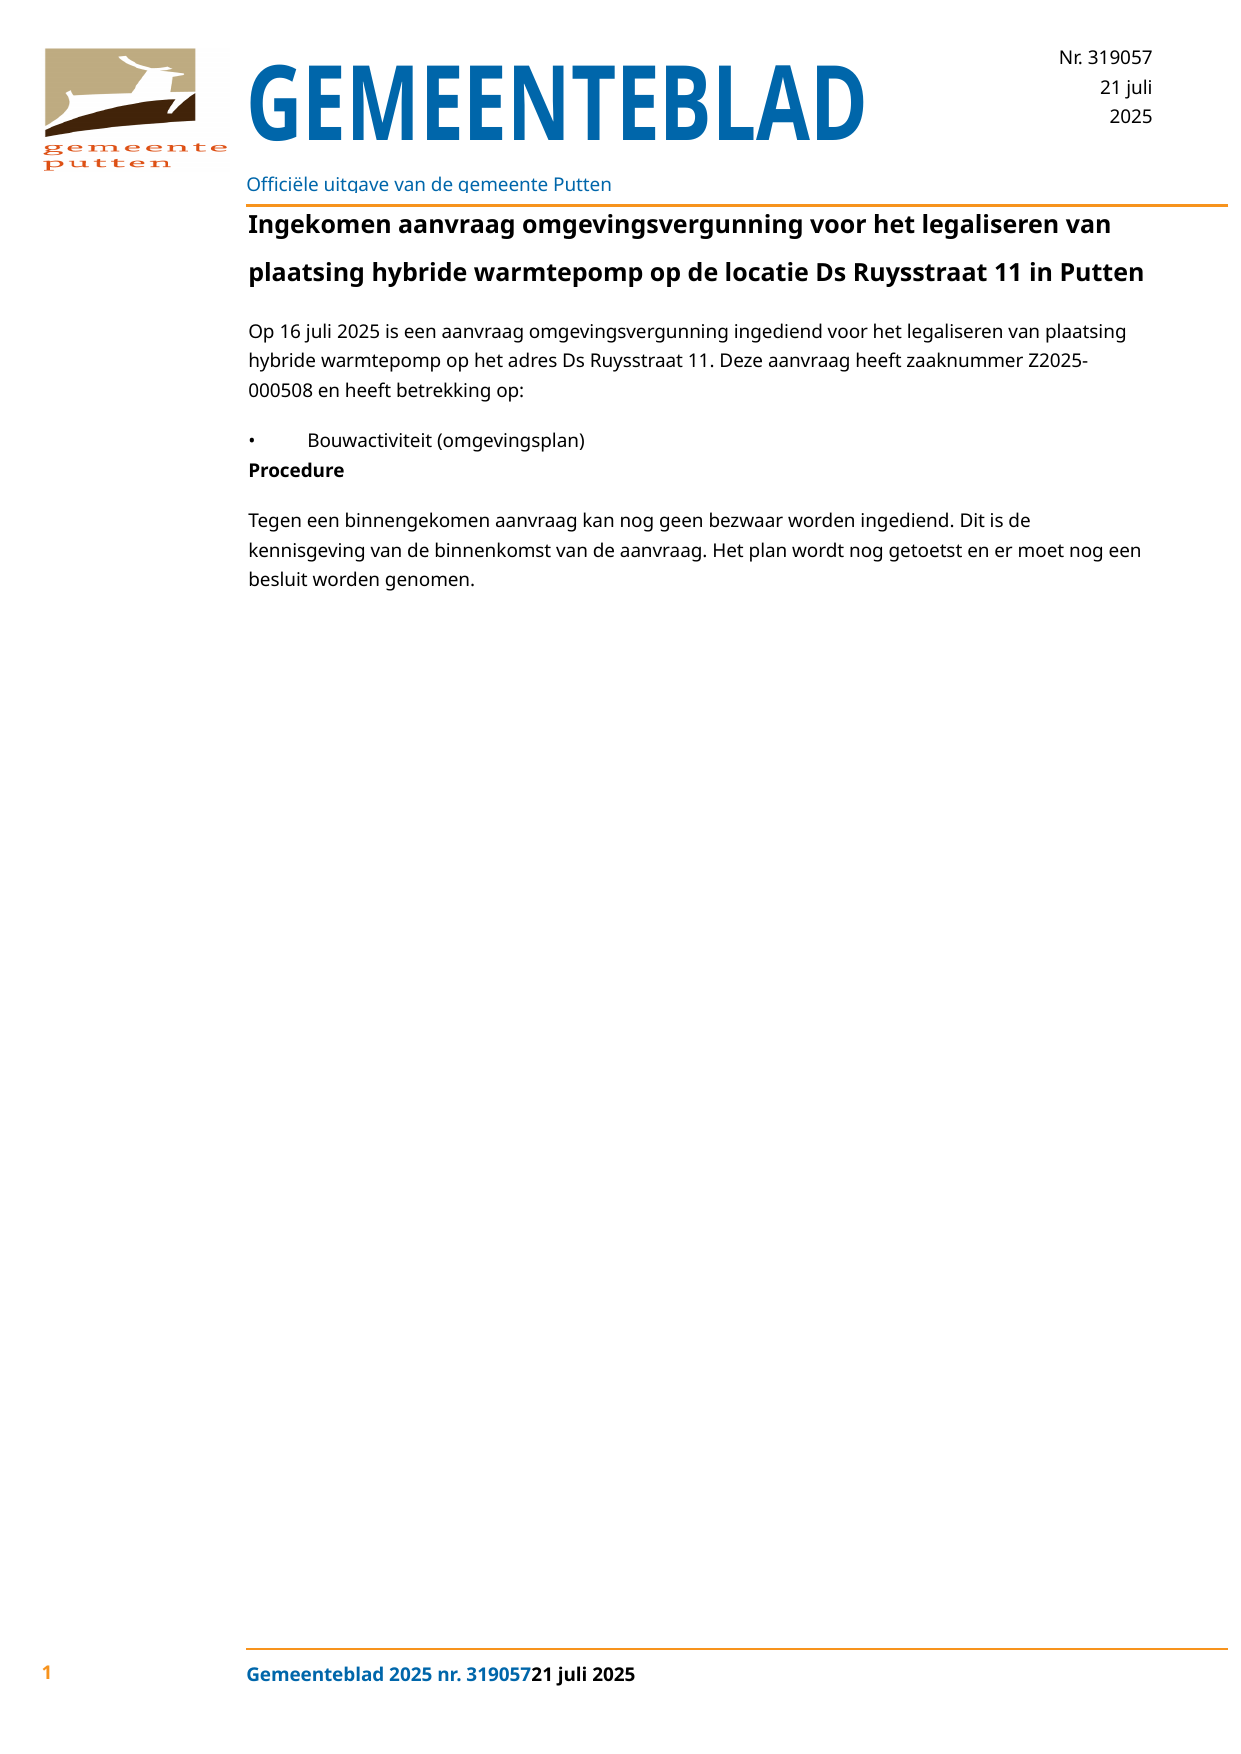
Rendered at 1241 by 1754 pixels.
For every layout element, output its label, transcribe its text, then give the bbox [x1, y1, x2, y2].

text Ingekomen aanvraag omgevingsvergunning voor het legaliseren van plaatsing hybride warmtepomp op de locatie Ds Ruysstraat 11 in Putten [248, 207, 1152, 288]
list Bouwactiviteit (omgevingsplan) [248, 427, 1152, 453]
text Tegen een binnengekomen aanvraag kan nog geen bezwaar worden ingediend. Dit is de kennisgeving van de binnenkomst van de aanvraag. Het plan wordt nog getoetst en er moet nog een besluit worden genomen. [248, 507, 1152, 592]
text Procedure [248, 457, 1152, 483]
text Op 16 juli 2025 is een aanvraag omgevingsvergunning ingediend voor het legaliseren van plaatsing hybride warmtepomp op het adres Ds Ruysstraat 11. Deze aanvraag heeft zaaknummer Z2025-000508 en heeft betrekking op: [248, 318, 1152, 403]
picture [41, 47, 231, 172]
